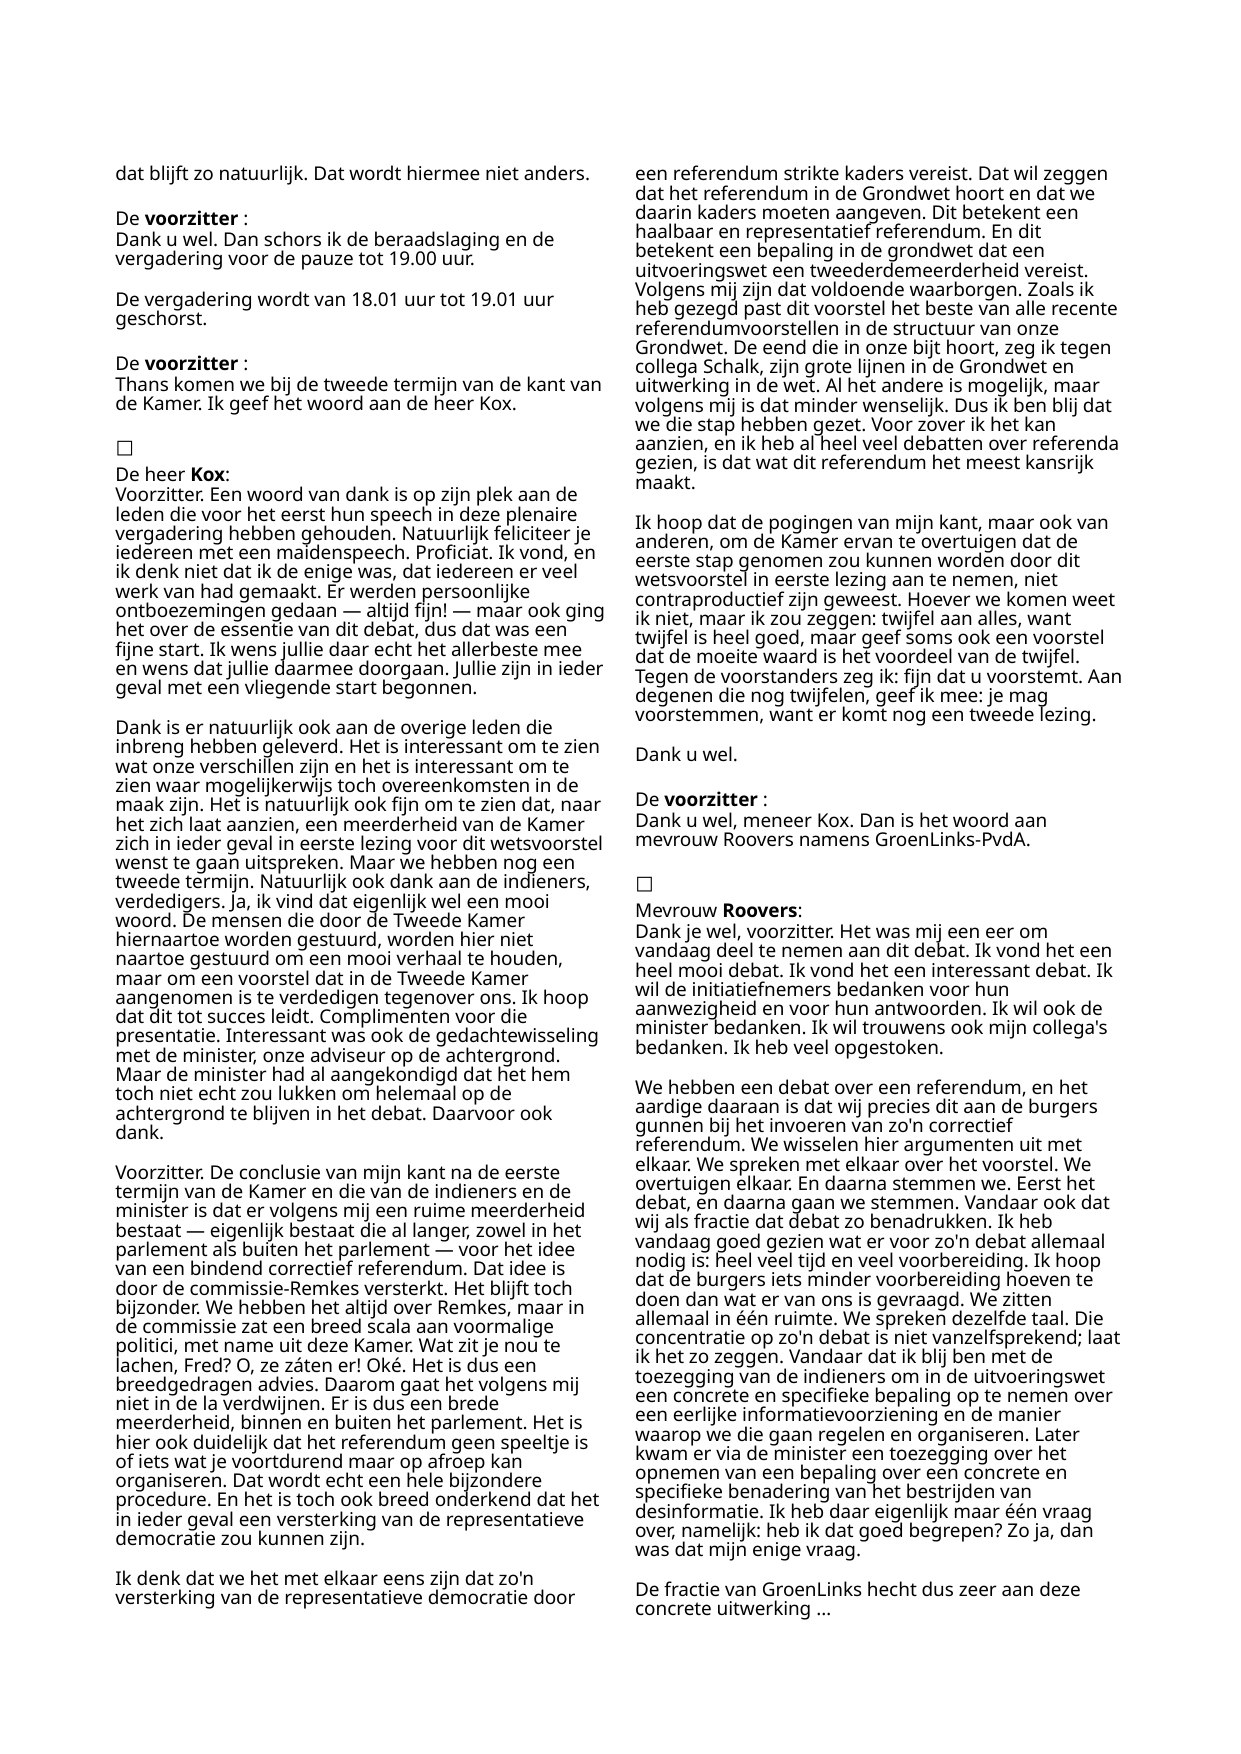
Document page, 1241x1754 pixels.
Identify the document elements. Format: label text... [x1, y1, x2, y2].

text De voorzitter : [115, 350, 605, 376]
text ⬜ [635, 872, 1125, 897]
text De heer Kox: [115, 461, 605, 486]
text ⬜ [115, 435, 605, 461]
text De vergadering wordt van 18.01 uur tot 19.01 uur geschorst. [115, 291, 605, 329]
text Dank is er natuurlijk ook aan de overige leden die inbreng hebben geleverd. Het is interessant om te zien wat onze verschillen zijn en het is interessant om te zien waar mogelijkerwijs toch overeenkomsten in de maak zijn. Het is natuurlijk ook fijn om te zien dat, naar het zich laat aanzien, een meerderheid van de Kamer zich in ieder geval in eerste lezing voor dit wetsvoorstel wenst te gaan uitspreken. Maar we hebben nog een tweede termijn. Natuurlijk ook dank aan de indieners, verdedigers. Ja, ik vind dat eigenlijk wel een mooi woord. De mensen die door de Tweede Kamer hiernaartoe worden gestuurd, worden hier niet naartoe gestuurd om een mooi verhaal te houden, maar om een voorstel dat in de Tweede Kamer aangenomen is te verdedigen tegenover ons. Ik hoop dat dit tot succes leidt. Complimenten voor die presentatie. Interessant was ook de gedachtewisseling met de minister, onze adviseur op de achtergrond. Maar de minister had al aangekondigd dat het hem toch niet echt zou lukken om helemaal op de achtergrond te blijven in het debat. Daarvoor ook dank. [115, 719, 605, 1143]
text Voorzitter. De conclusie van mijn kant na de eerste termijn van de Kamer en die van de indieners en de minister is dat er volgens mij een ruime meerderheid bestaat — eigenlijk bestaat die al langer, zowel in het parlement als buiten het parlement — voor het idee van een bindend correctief referendum. Dat idee is door de commissie-Remkes versterkt. Het blijft toch bijzonder. We hebben het altijd over Remkes, maar in de commissie zat een breed scala aan voormalige politici, met name uit deze Kamer. Wat zit je nou te lachen, Fred? O, ze záten er! Oké. Het is dus een breedgedragen advies. Daarom gaat het volgens mij niet in de la verdwijnen. Er is dus een brede meerderheid, binnen en buiten het parlement. Het is hier ook duidelijk dat het referendum geen speeltje is of iets wat je voortdurend maar op afroep kan organiseren. Dat wordt echt een hele bijzondere procedure. En het is toch ook breed onderkend dat het in ieder geval een versterking van de representatieve democratie zou kunnen zijn. [115, 1164, 605, 1549]
text Ik hoop dat de pogingen van mijn kant, maar ook van anderen, om de Kamer ervan te overtuigen dat de eerste stap genomen zou kunnen worden door dit wetsvoorstel in eerste lezing aan te nemen, niet contraproductief zijn geweest. Hoever we komen weet ik niet, maar ik zou zeggen: twijfel aan alles, want twijfel is heel goed, maar geef soms ook een voorstel dat de moeite waard is het voordeel van de twijfel. Tegen de voorstanders zeg ik: fijn dat u voorstemt. Aan degenen die nog twijfelen, geef ik mee: je mag voorstemmen, want er komt nog een tweede lezing. [635, 514, 1125, 726]
text dat blijft zo natuurlijk. Dat wordt hiermee niet anders. [115, 165, 605, 184]
text Voorzitter. Een woord van dank is op zijn plek aan de leden die voor het eerst hun speech in deze plenaire vergadering hebben gehouden. Natuurlijk feliciteer je iedereen met een maidenspeech. Proficiat. Ik vond, en ik denk niet dat ik de enige was, dat iedereen er veel werk van had gemaakt. Er werden persoonlijke ontboezemingen gedaan — altijd fijn! — maar ook ging het over de essentie van dit debat, dus dat was een fijne start. Ik wens jullie daar echt het allerbeste mee en wens dat jullie daarmee doorgaan. Jullie zijn in ieder geval met een vliegende start begonnen. [115, 486, 605, 698]
text Dank u wel. [635, 746, 1125, 766]
text Mevrouw Roovers: [635, 897, 1125, 923]
text We hebben een debat over een referendum, en het aardige daaraan is dat wij precies dit aan de burgers gunnen bij het invoeren van zo'n correctief referendum. We wisselen hier argumenten uit met elkaar. We spreken met elkaar over het voorstel. We overtuigen elkaar. En daarna stemmen we. Eerst het debat, en daarna gaan we stemmen. Vandaar ook dat wij als fractie dat debat zo benadrukken. Ik heb vandaag goed gezien wat er voor zo'n debat allemaal nodig is: heel veel tijd en veel voorbereiding. Ik hoop dat de burgers iets minder voorbereiding hoeven te doen dan wat er van ons is gevraagd. We zitten allemaal in één ruimte. We spreken dezelfde taal. Die concentratie op zo'n debat is niet vanzelfsprekend; laat ik het zo zeggen. Vandaar dat ik blij ben met de toezegging van de indieners om in de uitvoeringswet een concrete en specifieke bepaling op te nemen over een eerlijke informatievoorziening en de manier waarop we die gaan regelen en organiseren. Later kwam er via de minister een toezegging over het opnemen van een bepaling over een concrete en specifieke benadering van het bestrijden van desinformatie. Ik heb daar eigenlijk maar één vraag over, namelijk: heb ik dat goed begrepen? Zo ja, dan was dat mijn enige vraag. [635, 1079, 1125, 1560]
text Dank je wel, voorzitter. Het was mij een eer om vandaag deel te nemen aan dit debat. Ik vond het een heel mooi debat. Ik vond het een interessant debat. Ik wil de initiatiefnemers bedanken voor hun aanwezigheid en voor hun antwoorden. Ik wil ook de minister bedanken. Ik wil trouwens ook mijn collega's bedanken. Ik heb veel opgestoken. [635, 923, 1125, 1058]
text De voorzitter : [115, 205, 605, 231]
text Thans komen we bij de tweede termijn van de kant van de Kamer. Ik geef het woord aan de heer Kox. [115, 376, 605, 414]
text Ik denk dat we het met elkaar eens zijn dat zo'n versterking van de representatieve democratie door [115, 1570, 605, 1608]
text Dank u wel. Dan schors ik de beraadslaging en de vergadering voor de pauze tot 19.00 uur. [115, 231, 605, 270]
text Dank u wel, meneer Kox. Dan is het woord aan mevrouw Roovers namens GroenLinks-PvdA. [635, 812, 1125, 851]
text De fractie van GroenLinks hecht dus zeer aan deze concrete uitwerking … [635, 1581, 1125, 1620]
text De voorzitter : [635, 786, 1125, 812]
text een referendum strikte kaders vereist. Dat wil zeggen dat het referendum in de Grondwet hoort en dat we daarin kaders moeten aangeven. Dit betekent een haalbaar en representatief referendum. En dit betekent een bepaling in de grondwet dat een uitvoeringswet een tweederdemeerderheid vereist. Volgens mij zijn dat voldoende waarborgen. Zoals ik heb gezegd past dit voorstel het beste van alle recente referendumvoorstellen in de structuur van onze Grondwet. De eend die in onze bijt hoort, zeg ik tegen collega Schalk, zijn grote lijnen in de Grondwet en uitwerking in de wet. Al het andere is mogelijk, maar volgens mij is dat minder wenselijk. Dus ik ben blij dat we die stap hebben gezet. Voor zover ik het kan aanzien, en ik heb al heel veel debatten over referenda gezien, is dat wat dit referendum het meest kansrijk maakt. [635, 165, 1125, 493]
